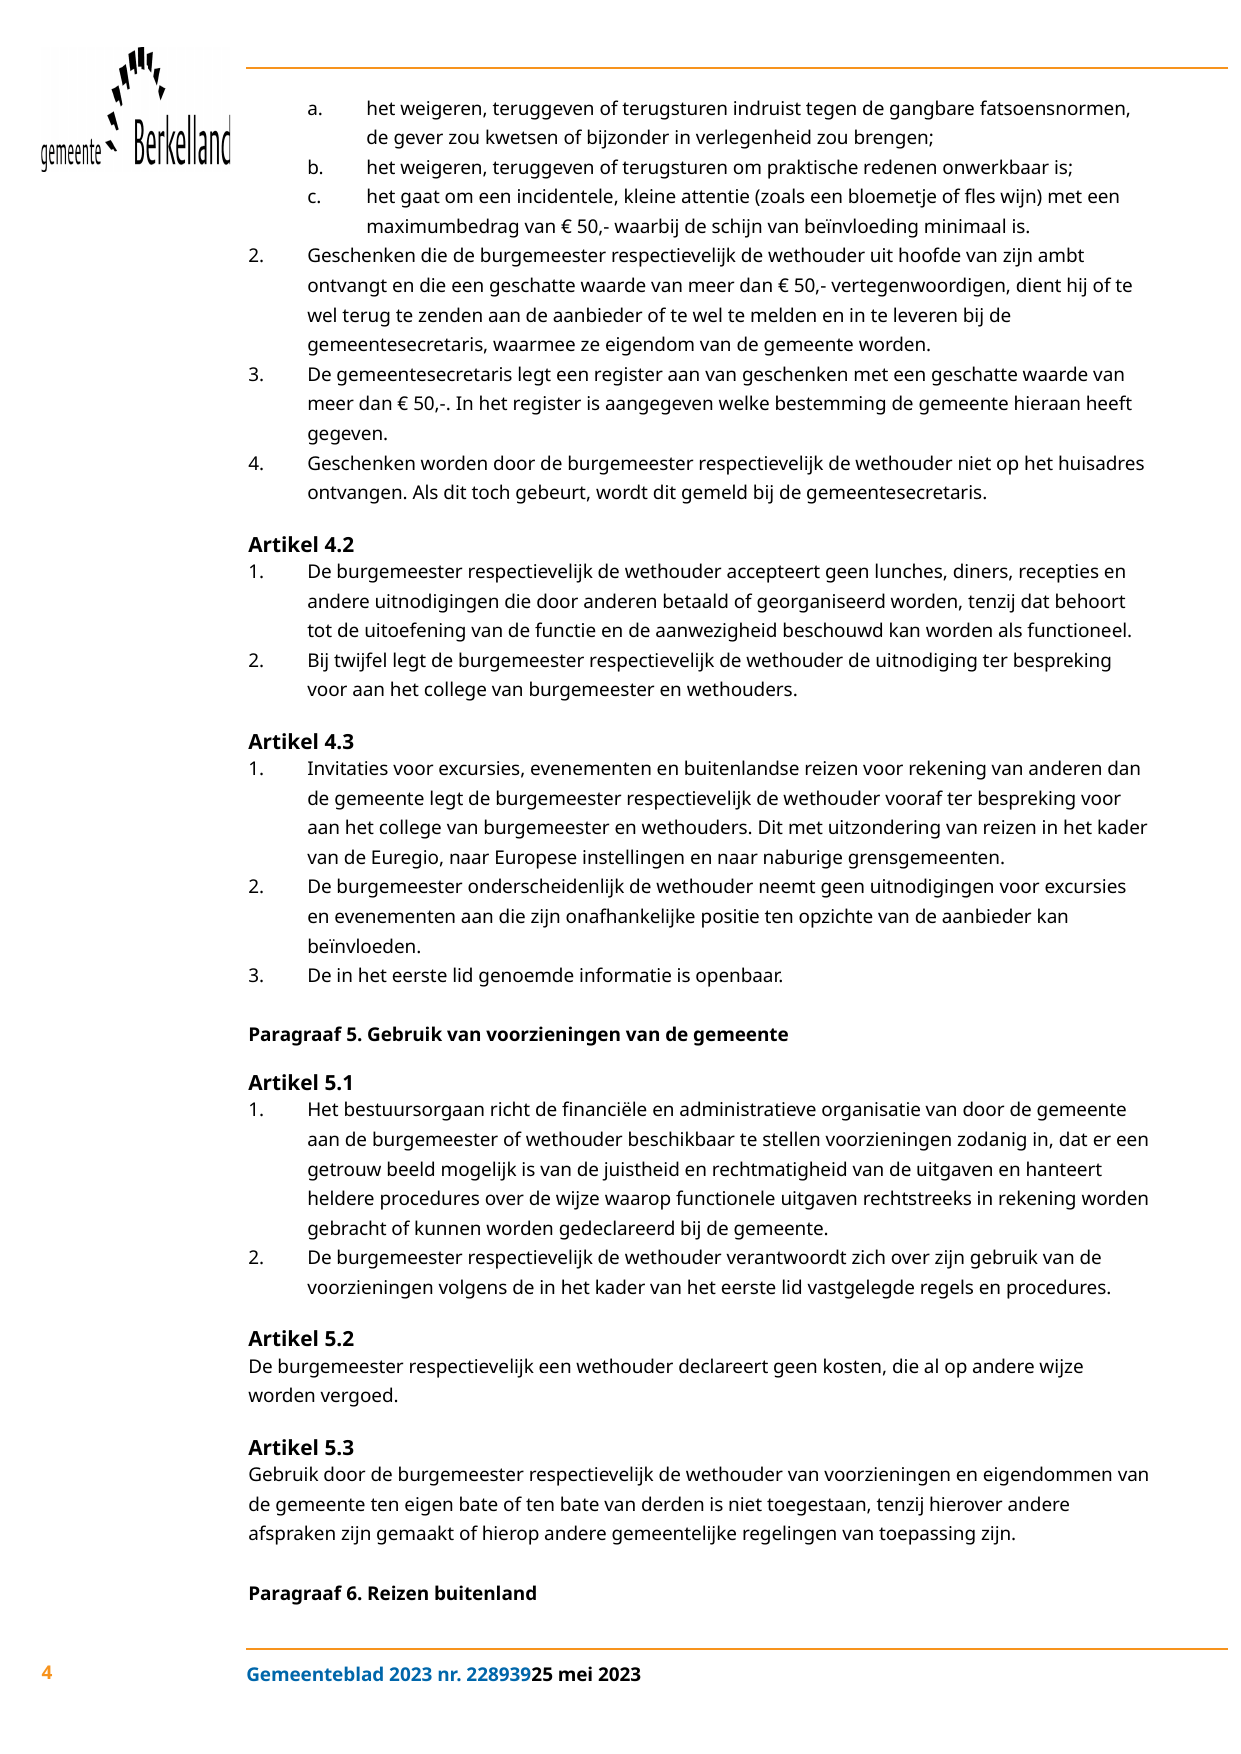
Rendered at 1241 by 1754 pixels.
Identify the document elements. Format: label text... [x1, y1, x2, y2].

list Geschenken worden door de burgemeester respectievelijk de wethouder niet op het huisadres ontvangen. Als dit toch gebeurt, wordt dit gemeld bij de gemeentesecretaris. [248, 450, 1152, 505]
list het gaat om een incidentele, kleine attentie (zoals een bloemetje of fles wijn) met een maximumbedrag van € 50,- waarbij de schijn van beïnvloeding minimaal is. [307, 183, 1152, 239]
picture [41, 47, 231, 172]
text De burgemeester respectievelijk een wethouder declareert geen kosten, die al op andere wijze worden vergoed. [248, 1353, 1152, 1408]
text Gebruik door de burgemeester respectievelijk de wethouder van voorzieningen en eigendommen van de gemeente ten eigen bate of ten bate van derden is niet toegestaan, tenzij hierover andere afspraken zijn gemaakt of hierop andere gemeentelijke regelingen van toepassing zijn. [248, 1461, 1152, 1546]
text Artikel 4.2 [248, 530, 1152, 558]
text Paragraaf 5. Gebruik van voorzieningen van de gemeente [248, 1022, 1152, 1047]
text Artikel 5.2 [248, 1324, 1152, 1353]
list De burgemeester respectievelijk de wethouder verantwoordt zich over zijn gebruik van de voorzieningen volgens de in het kader van het eerste lid vastgelegde regels en procedures. [248, 1244, 1152, 1300]
list De in het eerste lid genoemde informatie is openbaar. [248, 962, 1152, 988]
list het weigeren, teruggeven of terugsturen indruist tegen de gangbare fatsoensnormen, de gever zou kwetsen of bijzonder in verlegenheid zou brengen; [307, 95, 1152, 150]
text Paragraaf 6. Reizen buitenland [248, 1580, 1152, 1606]
list De burgemeester onderscheidenlijk de wethouder neemt geen uitnodigingen voor excursies en evenementen aan die zijn onafhankelijke positie ten opzichte van de aanbieder kan beïnvloeden. [248, 874, 1152, 959]
list De gemeentesecretaris legt een register aan van geschenken met een geschatte waarde van meer dan € 50,-. In het register is aangegeven welke bestemming de gemeente hieraan heeft gegeven. [248, 361, 1152, 446]
text Artikel 5.3 [248, 1433, 1152, 1461]
list De burgemeester respectievelijk de wethouder accepteert geen lunches, diners, recepties en andere uitnodigingen die door anderen betaald of georganiseerd worden, tenzij dat behoort tot de uitoefening van de functie en de aanwezigheid beschouwd kan worden als functioneel. [248, 558, 1152, 643]
list Geschenken die de burgemeester respectievelijk de wethouder uit hoofde van zijn ambt ontvangt en die een geschatte waarde van meer dan € 50,- vertegenwoordigen, dient hij of te wel terug te zenden aan de aanbieder of te wel te melden en in te leveren bij de gemeentesecretaris, waarmee ze eigendom van de gemeente worden. [248, 243, 1152, 357]
text Artikel 5.1 [248, 1068, 1152, 1097]
list Invitaties voor excursies, evenementen en buitenlandse reizen voor rekening van anderen dan de gemeente legt de burgemeester respectievelijk de wethouder vooraf ter bespreking voor aan het college van burgemeester en wethouders. Dit met uitzondering van reizen in het kader van de Euregio, naar Europese instellingen en naar naburige grensgemeenten. [248, 755, 1152, 870]
list het weigeren, teruggeven of terugsturen om praktische redenen onwerkbaar is; [307, 154, 1152, 180]
list Bij twijfel legt de burgemeester respectievelijk de wethouder de uitnodiging ter bespreking voor aan het college van burgemeester en wethouders. [248, 647, 1152, 702]
text Artikel 4.3 [248, 727, 1152, 755]
list Het bestuursorgaan richt de financiële en administratieve organisatie van door de gemeente aan de burgemeester of wethouder beschikbaar te stellen voorzieningen zodanig in, dat er een getrouw beeld mogelijk is van de juistheid en rechtmatigheid van de uitgaven en hanteert heldere procedures over de wijze waarop functionele uitgaven rechtstreeks in rekening worden gebracht of kunnen worden gedeclareerd bij de gemeente. [248, 1097, 1152, 1241]
